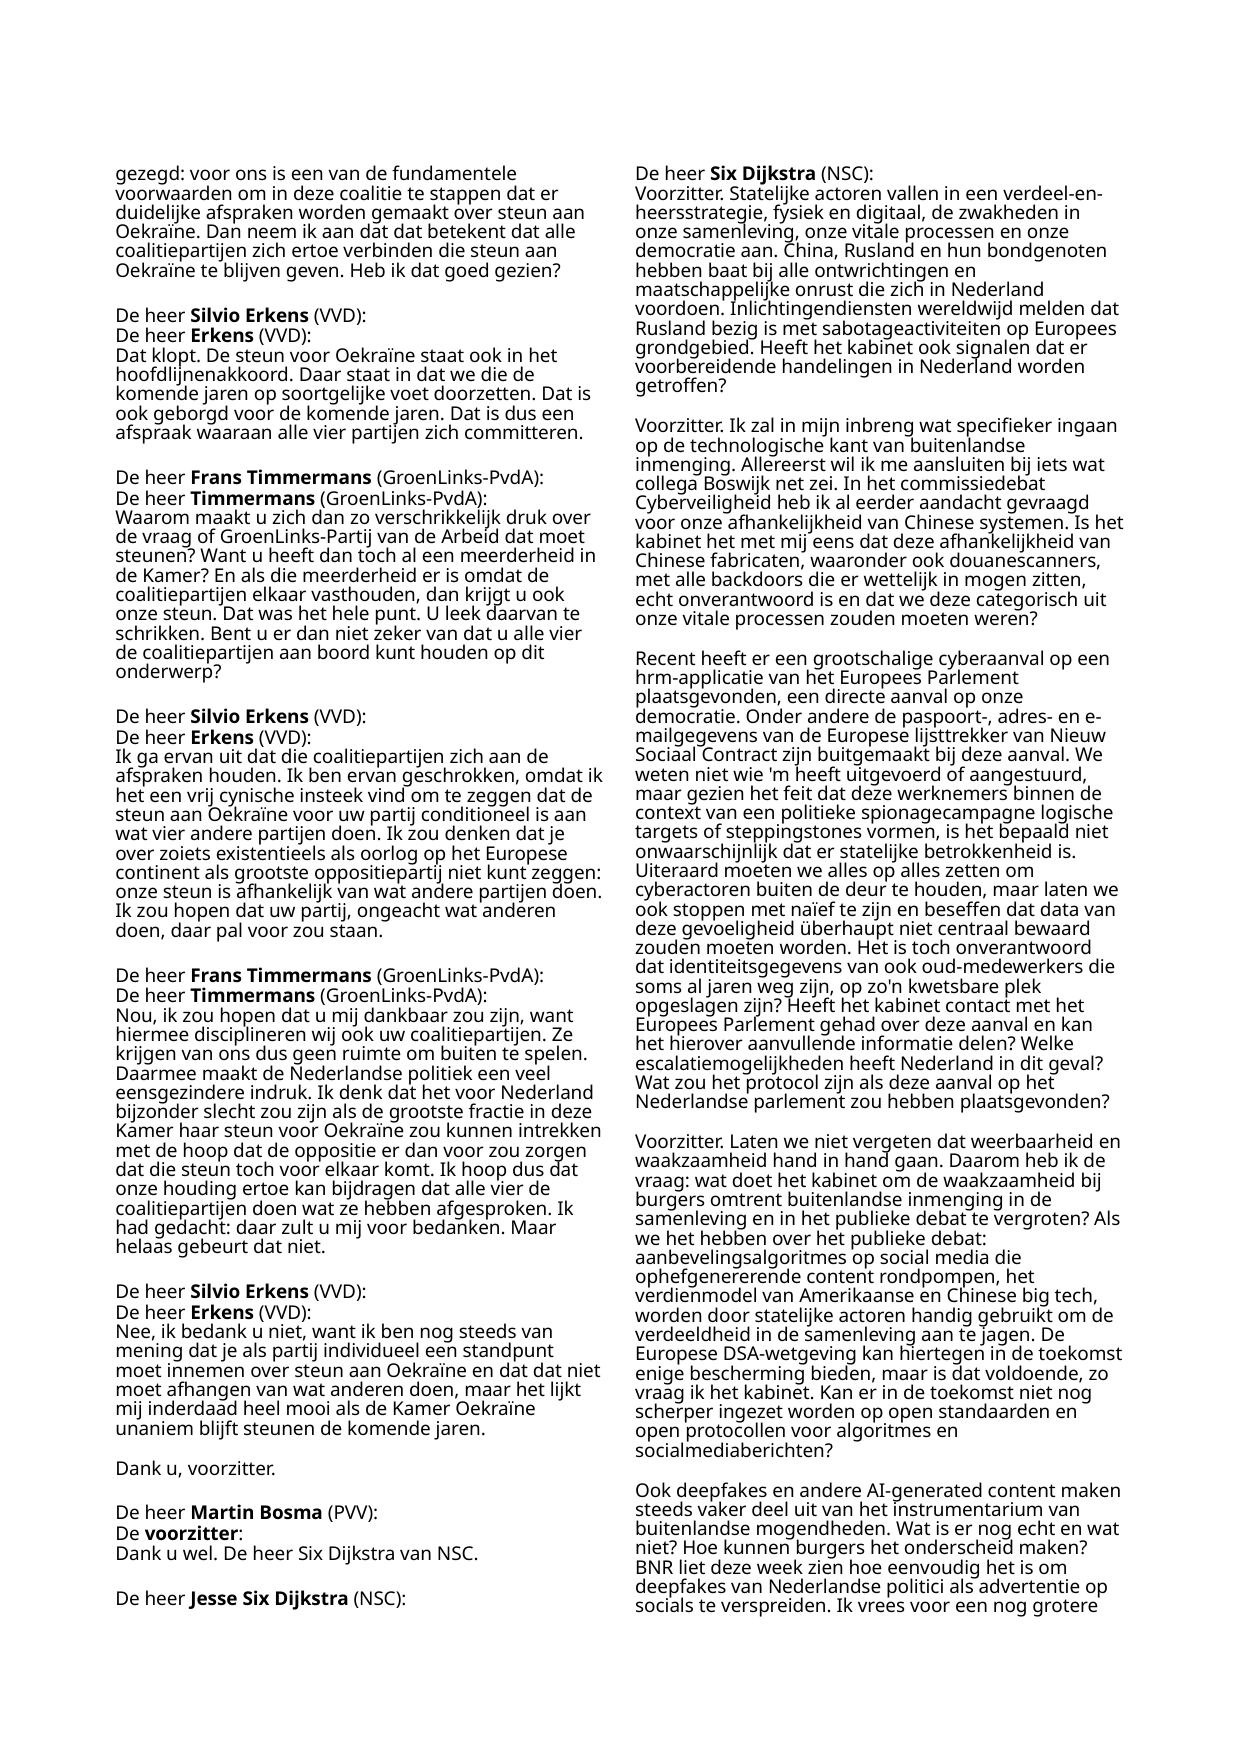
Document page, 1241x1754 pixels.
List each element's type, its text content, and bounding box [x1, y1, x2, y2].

text De heer Timmermans (GroenLinks-PvdA): [115, 490, 605, 509]
text De heer Jesse Six Dijkstra (NSC): [115, 1585, 605, 1610]
text De heer Erkens (VVD): [115, 729, 605, 748]
text De heer Timmermans (GroenLinks-PvdA): [115, 987, 605, 1007]
text De heer Silvio Erkens (VVD): [115, 302, 605, 327]
text De heer Frans Timmermans (GroenLinks-PvdA): [115, 962, 605, 987]
text Nee, ik bedank u niet, want ik ben nog steeds van mening dat je als partij individueel een standpunt moet innemen over steun aan Oekraïne en dat dat niet moet afhangen van wat anderen doen, maar het lijkt mij inderdaad heel mooi als de Kamer Oekraïne unaniem blijft steunen de komende jaren. [115, 1323, 605, 1439]
text De heer Six Dijkstra (NSC): [635, 165, 1125, 184]
text Ook deepfakes en andere AI-generated content maken steeds vaker deel uit van het instrumentarium van buitenlandse mogendheden. Wat is er nog echt en wat niet? Hoe kunnen burgers het onderscheid maken? BNR liet deze week zien hoe eenvoudig het is om deepfakes van Nederlandse politici als advertentie op socials te verspreiden. Ik vrees voor een nog grotere [635, 1482, 1125, 1616]
text Voorzitter. Ik zal in mijn inbreng wat specifieker ingaan op de technologische kant van buitenlandse inmenging. Allereerst wil ik me aansluiten bij iets wat collega Boswijk net zei. In het commissiedebat Cyberveiligheid heb ik al eerder aandacht gevraagd voor onze afhankelijkheid van Chinese systemen. Is het kabinet het met mij eens dat deze afhankelijkheid van Chinese fabricaten, waaronder ook douanescanners, met alle backdoors die er wettelijk in mogen zitten, echt onverantwoord is en dat we deze categorisch uit onze vitale processen zouden moeten weren? [635, 417, 1125, 629]
text Waarom maakt u zich dan zo verschrikkelijk druk over de vraag of GroenLinks-Partij van de Arbeid dat moet steunen? Want u heeft dan toch al een meerderheid in de Kamer? En als die meerderheid er is omdat de coalitiepartijen elkaar vasthouden, dan krijgt u ook onze steun. Dat was het hele punt. U leek daarvan te schrikken. Bent u er dan niet zeker van dat u alle vier de coalitiepartijen aan boord kunt houden op dit onderwerp? [115, 509, 605, 682]
text Recent heeft er een grootschalige cyberaanval op een hrm-applicatie van het Europees Parlement plaatsgevonden, een directe aanval op onze democratie. Onder andere de paspoort-, adres- en e-mailgegevens van de Europese lijsttrekker van Nieuw Sociaal Contract zijn buitgemaakt bij deze aanval. We weten niet wie 'm heeft uitgevoerd of aangestuurd, maar gezien het feit dat deze werknemers binnen de context van een politieke spionagecampagne logische targets of steppingstones vormen, is het bepaald niet onwaarschijnlijk dat er statelijke betrokkenheid is. Uiteraard moeten we alles op alles zetten om cyberactoren buiten de deur te houden, maar laten we ook stoppen met naïef te zijn en beseffen dat data van deze gevoeligheid überhaupt niet centraal bewaard zouden moeten worden. Het is toch onverantwoord dat identiteitsgegevens van ook oud-medewerkers die soms al jaren weg zijn, op zo'n kwetsbare plek opgeslagen zijn? Heeft het kabinet contact met het Europees Parlement gehad over deze aanval en kan het hierover aanvullende informatie delen? Welke escalatiemogelijkheden heeft Nederland in dit geval? Wat zou het protocol zijn als deze aanval op het Nederlandse parlement zou hebben plaatsgevonden? [635, 650, 1125, 1112]
text Ik ga ervan uit dat die coalitiepartijen zich aan de afspraken houden. Ik ben ervan geschrokken, omdat ik het een vrij cynische insteek vind om te zeggen dat de steun aan Oekraïne voor uw partij conditioneel is aan wat vier andere partijen doen. Ik zou denken dat je over zoiets existentieels als oorlog op het Europese continent als grootste oppositiepartij niet kunt zeggen: onze steun is afhankelijk van wat andere partijen doen. Ik zou hopen dat uw partij, ongeacht wat anderen doen, daar pal voor zou staan. [115, 748, 605, 941]
text Voorzitter. Statelijke actoren vallen in een verdeel-en-heersstrategie, fysiek en digitaal, de zwakheden in onze samenleving, onze vitale processen en onze democratie aan. China, Rusland en hun bondgenoten hebben baat bij alle ontwrichtingen en maatschappelijke onrust die zich in Nederland voordoen. Inlichtingendiensten wereldwijd melden dat Rusland bezig is met sabotageactiviteiten op Europees grondgebied. Heeft het kabinet ook signalen dat er voorbereidende handelingen in Nederland worden getroffen? [635, 184, 1125, 397]
text gezegd: voor ons is een van de fundamentele voorwaarden om in deze coalitie te stappen dat er duidelijke afspraken worden gemaakt over steun aan Oekraïne. Dan neem ik aan dat dat betekent dat alle coalitiepartijen zich ertoe verbinden die steun aan Oekraïne te blijven geven. Heb ik dat goed gezien? [115, 165, 605, 281]
text De heer Silvio Erkens (VVD): [115, 1278, 605, 1304]
text De voorzitter: [115, 1525, 605, 1544]
text Dank u wel. De heer Six Dijkstra van NSC. [115, 1544, 605, 1564]
text De heer Martin Bosma (PVV): [115, 1499, 605, 1525]
text De heer Frans Timmermans (GroenLinks-PvdA): [115, 464, 605, 490]
text De heer Erkens (VVD): [115, 327, 605, 347]
text Dat klopt. De steun voor Oekraïne staat ook in het hoofdlijnenakkoord. Daar staat in dat we die de komende jaren op soortgelijke voet doorzetten. Dat is ook geborgd voor de komende jaren. Dat is dus een afspraak waaraan alle vier partijen zich committeren. [115, 347, 605, 443]
text Voorzitter. Laten we niet vergeten dat weerbaarheid en waakzaamheid hand in hand gaan. Daarom heb ik de vraag: wat doet het kabinet om de waakzaamheid bij burgers omtrent buitenlandse inmenging in de samenleving en in het publieke debat te vergroten? Als we het hebben over het publieke debat: aanbevelingsalgoritmes op social media die ophefgenererende content rondpompen, het verdienmodel van Amerikaanse en Chinese big tech, worden door statelijke actoren handig gebruikt om de verdeeldheid in de samenleving aan te jagen. De Europese DSA-wetgeving kan hiertegen in de toekomst enige bescherming bieden, maar is dat voldoende, zo vraag ik het kabinet. Kan er in de toekomst niet nog scherper ingezet worden op open standaarden en open protocollen voor algoritmes en socialmediaberichten? [635, 1133, 1125, 1461]
text De heer Silvio Erkens (VVD): [115, 703, 605, 729]
text Dank u, voorzitter. [115, 1459, 605, 1479]
text Nou, ik zou hopen dat u mij dankbaar zou zijn, want hiermee disciplineren wij ook uw coalitiepartijen. Ze krijgen van ons dus geen ruimte om buiten te spelen. Daarmee maakt de Nederlandse politiek een veel eensgezindere indruk. Ik denk dat het voor Nederland bijzonder slecht zou zijn als de grootste fractie in deze Kamer haar steun voor Oekraïne zou kunnen intrekken met de hoop dat de oppositie er dan voor zou zorgen dat die steun toch voor elkaar komt. Ik hoop dus dat onze houding ertoe kan bijdragen dat alle vier de coalitiepartijen doen wat ze hebben afgesproken. Ik had gedacht: daar zult u mij voor bedanken. Maar helaas gebeurt dat niet. [115, 1007, 605, 1257]
text De heer Erkens (VVD): [115, 1304, 605, 1323]
